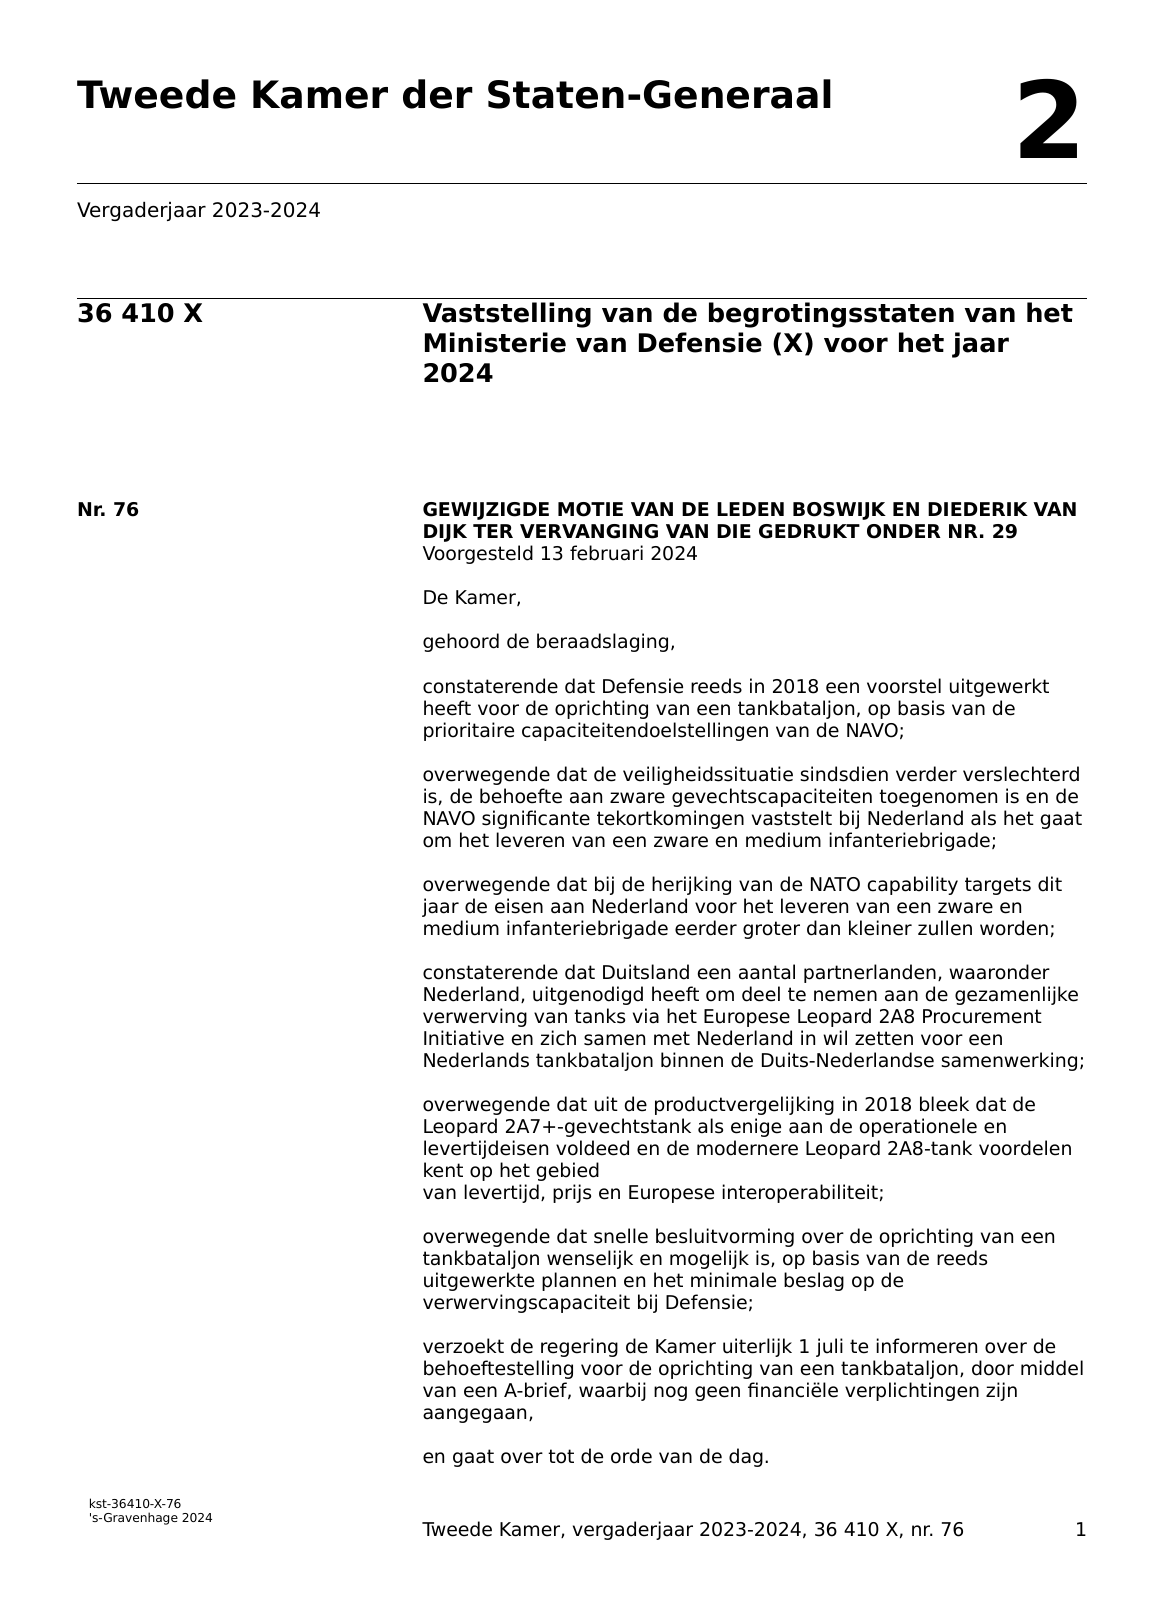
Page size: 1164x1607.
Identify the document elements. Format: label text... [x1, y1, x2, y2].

text kst-36410-X-76 [88, 1497, 323, 1511]
text constaterende dat Defensie reeds in 2018 een voorstel uitgewerkt heeft voor de oprichting van een tankbataljon, op basis van de prioritaire capaciteitendoelstellingen van de NAVO; [422, 676, 1087, 741]
table_header Tweede Kamer der Staten-Generaal [77, 59, 886, 183]
subtitle Nr. 76 GEWIJZIGDE MOTIE VAN DE LEDEN BOSWIJK EN DIEDERIK VAN DIJK TER VERVANGING VAN DIE GEDRUKT ONDER NR. 29 [77, 499, 1087, 543]
table_header 2 [886, 59, 1087, 183]
text De Kamer, [422, 587, 1087, 609]
subtitle 36 410 X Vaststelling van de begrotingsstaten van het Ministerie van Defensie (X) voor het jaar 2024 [77, 299, 1087, 388]
text Voorgesteld 13 februari 2024 [422, 543, 1087, 565]
text en gaat over tot de orde van de dag. [422, 1446, 1087, 1468]
text gehoord de beraadslaging, [422, 631, 1087, 653]
table_cell Vergaderjaar 2023-2024 [77, 184, 1087, 298]
text van levertijd, prijs en Europese interoperabiliteit; [422, 1182, 1087, 1204]
text verzoekt de regering de Kamer uiterlijk 1 juli te informeren over de behoeftestelling voor de oprichting van een tankbataljon, door middel van een A-brief, waarbij nog geen financiële verplichtingen zijn aangegaan, [422, 1336, 1087, 1424]
text overwegende dat uit de productvergelijking in 2018 bleek dat de Leopard 2A7+-gevechtstank als enige aan de operationele en levertijdeisen voldeed en de modernere Leopard 2A8-tank voordelen kent op het gebied [422, 1094, 1087, 1182]
text overwegende dat snelle besluitvorming over de oprichting van een tankbataljon wenselijk en mogelijk is, op basis van de reeds uitgewerkte plannen en het minimale beslag op de verwervingscapaciteit bij Defensie; [422, 1226, 1087, 1314]
text overwegende dat bij de herijking van de NATO capability targets dit jaar de eisen aan Nederland voor het leveren van een zware en medium infanteriebrigade eerder groter dan kleiner zullen worden; [422, 874, 1087, 940]
text constaterende dat Duitsland een aantal partnerlanden, waaronder Nederland, uitgenodigd heeft om deel te nemen aan de gezamenlijke verwerving van tanks via het Europese Leopard 2A8 Procurement Initiative en zich samen met Nederland in wil zetten voor een Nederlands tankbataljon binnen de Duits-Nederlandse samenwerking; [422, 962, 1087, 1072]
text overwegende dat de veiligheidssituatie sindsdien verder verslechterd is, de behoefte aan zware gevechtscapaciteiten toegenomen is en de NAVO significante tekortkomingen vaststelt bij Nederland als het gaat om het leveren van een zware en medium infanteriebrigade; [422, 764, 1087, 852]
text 's-Gravenhage 2024 [88, 1511, 323, 1525]
